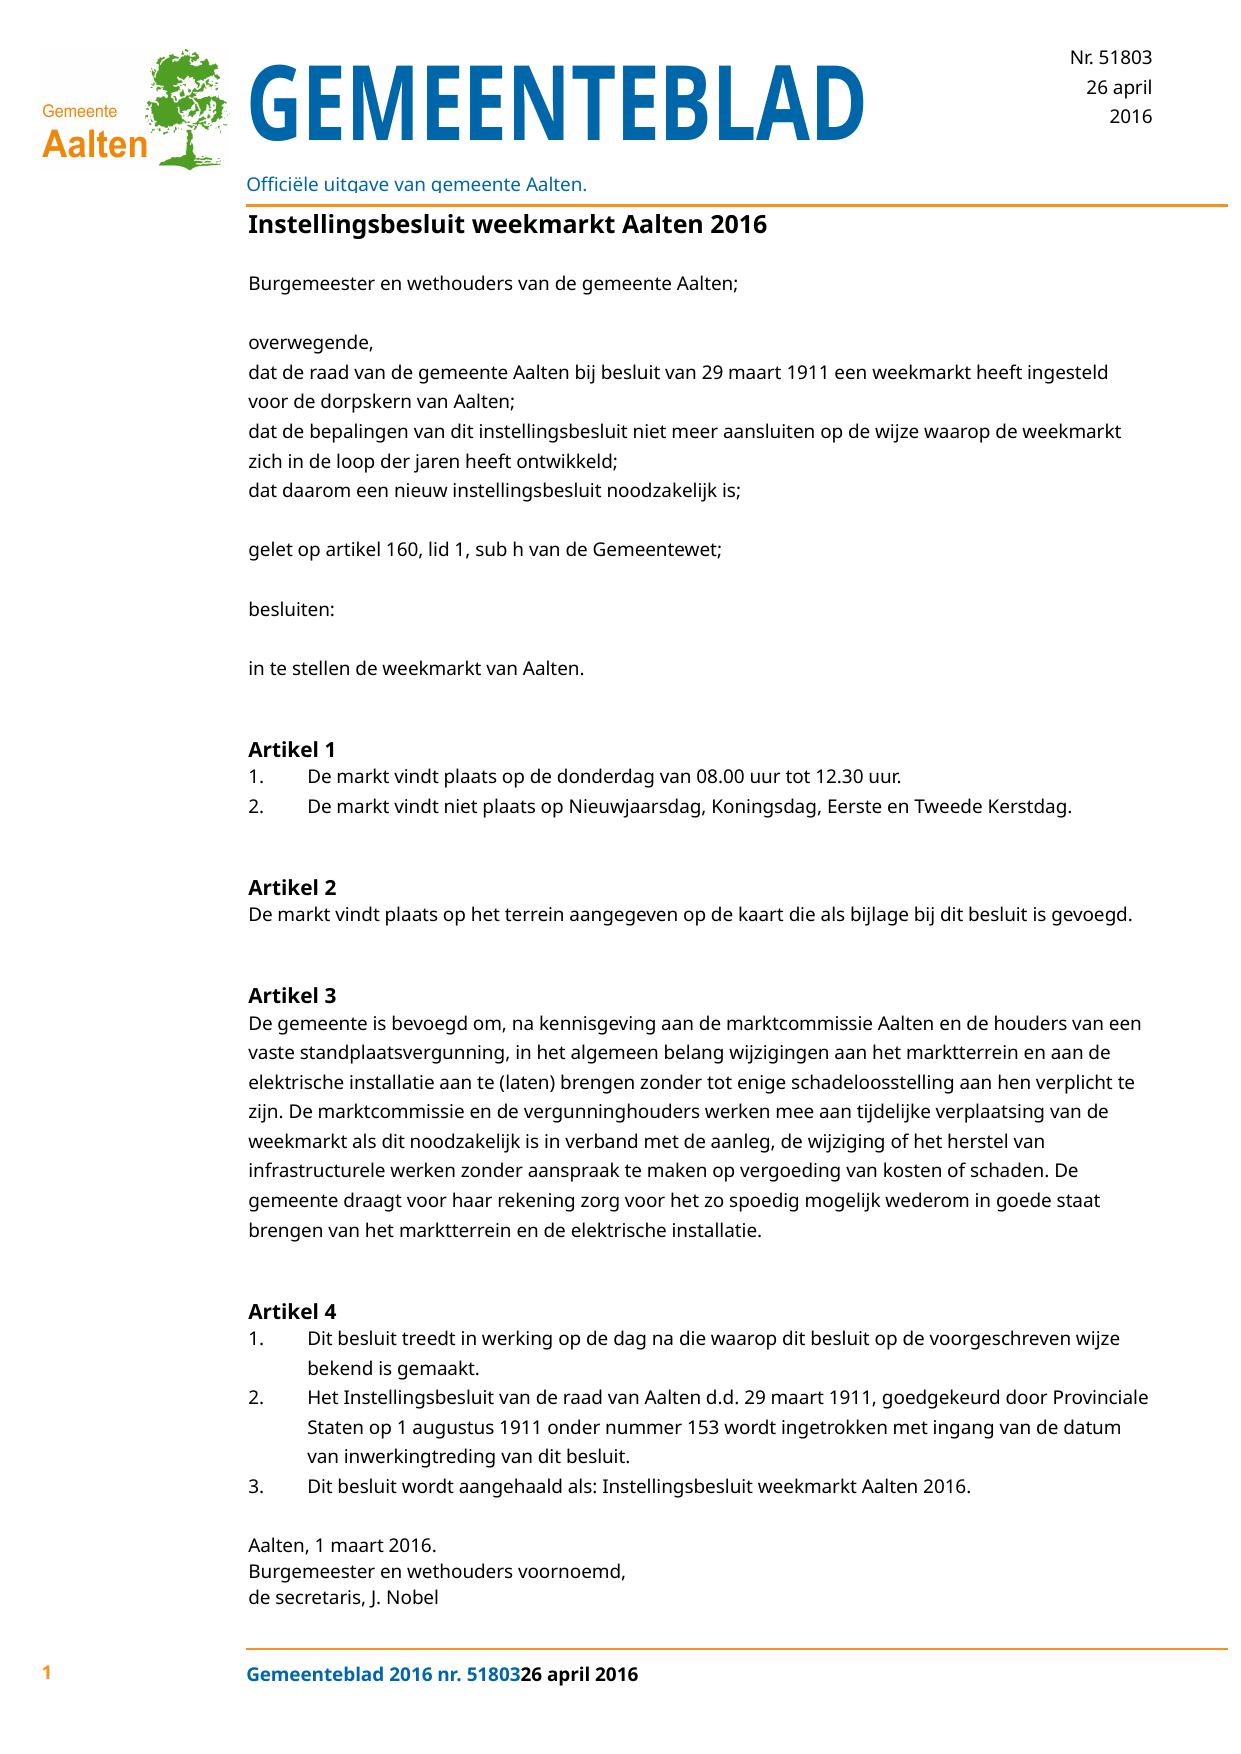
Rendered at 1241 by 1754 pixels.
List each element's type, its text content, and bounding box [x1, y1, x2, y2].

picture [41, 47, 231, 172]
text de secretaris, J. Nobel [248, 1584, 1152, 1609]
text gelet op artikel 160, lid 1, sub h van de Gemeentewet; [248, 537, 1152, 562]
text Artikel 2 [248, 873, 1152, 901]
text Burgemeester en wethouders voornoemd, [248, 1558, 1152, 1584]
text Artikel 3 [248, 981, 1152, 1010]
text dat de raad van de gemeente Aalten bij besluit van 29 maart 1911 een weekmarkt heeft ingesteld voor de dorpskern van Aalten; [248, 359, 1152, 414]
text De markt vindt plaats op het terrein aangegeven op de kaart die als bijlage bij dit besluit is gevoegd. [248, 901, 1152, 927]
text Artikel 1 [248, 735, 1152, 763]
text in te stellen de weekmarkt van Aalten. [248, 655, 1152, 681]
text overwegende, [248, 329, 1152, 355]
text dat daarom een nieuw instellingsbesluit noodzakelijk is; [248, 477, 1152, 503]
text Burgemeester en wethouders van de gemeente Aalten; [248, 270, 1152, 296]
list De markt vindt plaats op de donderdag van 08.00 uur tot 12.30 uur. [248, 763, 1152, 789]
list Het Instellingsbesluit van de raad van Aalten d.d. 29 maart 1911, goedgekeurd door Provinciale Staten op 1 augustus 1911 onder nummer 153 wordt ingetrokken met ingang van de datum van inwerkingtreding van dit besluit. [248, 1384, 1152, 1469]
text Instellingsbesluit weekmarkt Aalten 2016 [248, 207, 1152, 241]
text De gemeente is bevoegd om, na kennisgeving aan de marktcommissie Aalten en de houders van een vaste standplaatsvergunning, in het algemeen belang wijzigingen aan het marktterrein en aan de elektrische installatie aan te (laten) brengen zonder tot enige schadeloosstelling aan hen verplicht te zijn. De marktcommissie en de vergunninghouders werken mee aan tijdelijke verplaatsing van de weekmarkt als dit noodzakelijk is in verband met de aanleg, de wijziging of het herstel van infrastructurele werken zonder aanspraak te maken op vergoeding van kosten of schaden. De gemeente draagt voor haar rekening zorg voor het zo spoedig mogelijk wederom in goede staat brengen van het marktterrein en de elektrische installatie. [248, 1010, 1152, 1243]
list De markt vindt niet plaats op Nieuwjaarsdag, Koningsdag, Eerste en Tweede Kerstdag. [248, 793, 1152, 819]
text besluiten: [248, 596, 1152, 621]
text Aalten, 1 maart 2016. [248, 1532, 1152, 1558]
text dat de bepalingen van dit instellingsbesluit niet meer aansluiten op de wijze waarop de weekmarkt zich in de loop der jaren heeft ontwikkeld; [248, 418, 1152, 473]
list Dit besluit wordt aangehaald als: Instellingsbesluit weekmarkt Aalten 2016. [248, 1473, 1152, 1499]
text Artikel 4 [248, 1297, 1152, 1325]
list Dit besluit treedt in werking op de dag na die waarop dit besluit op de voorgeschreven wijze bekend is gemaakt. [248, 1325, 1152, 1381]
